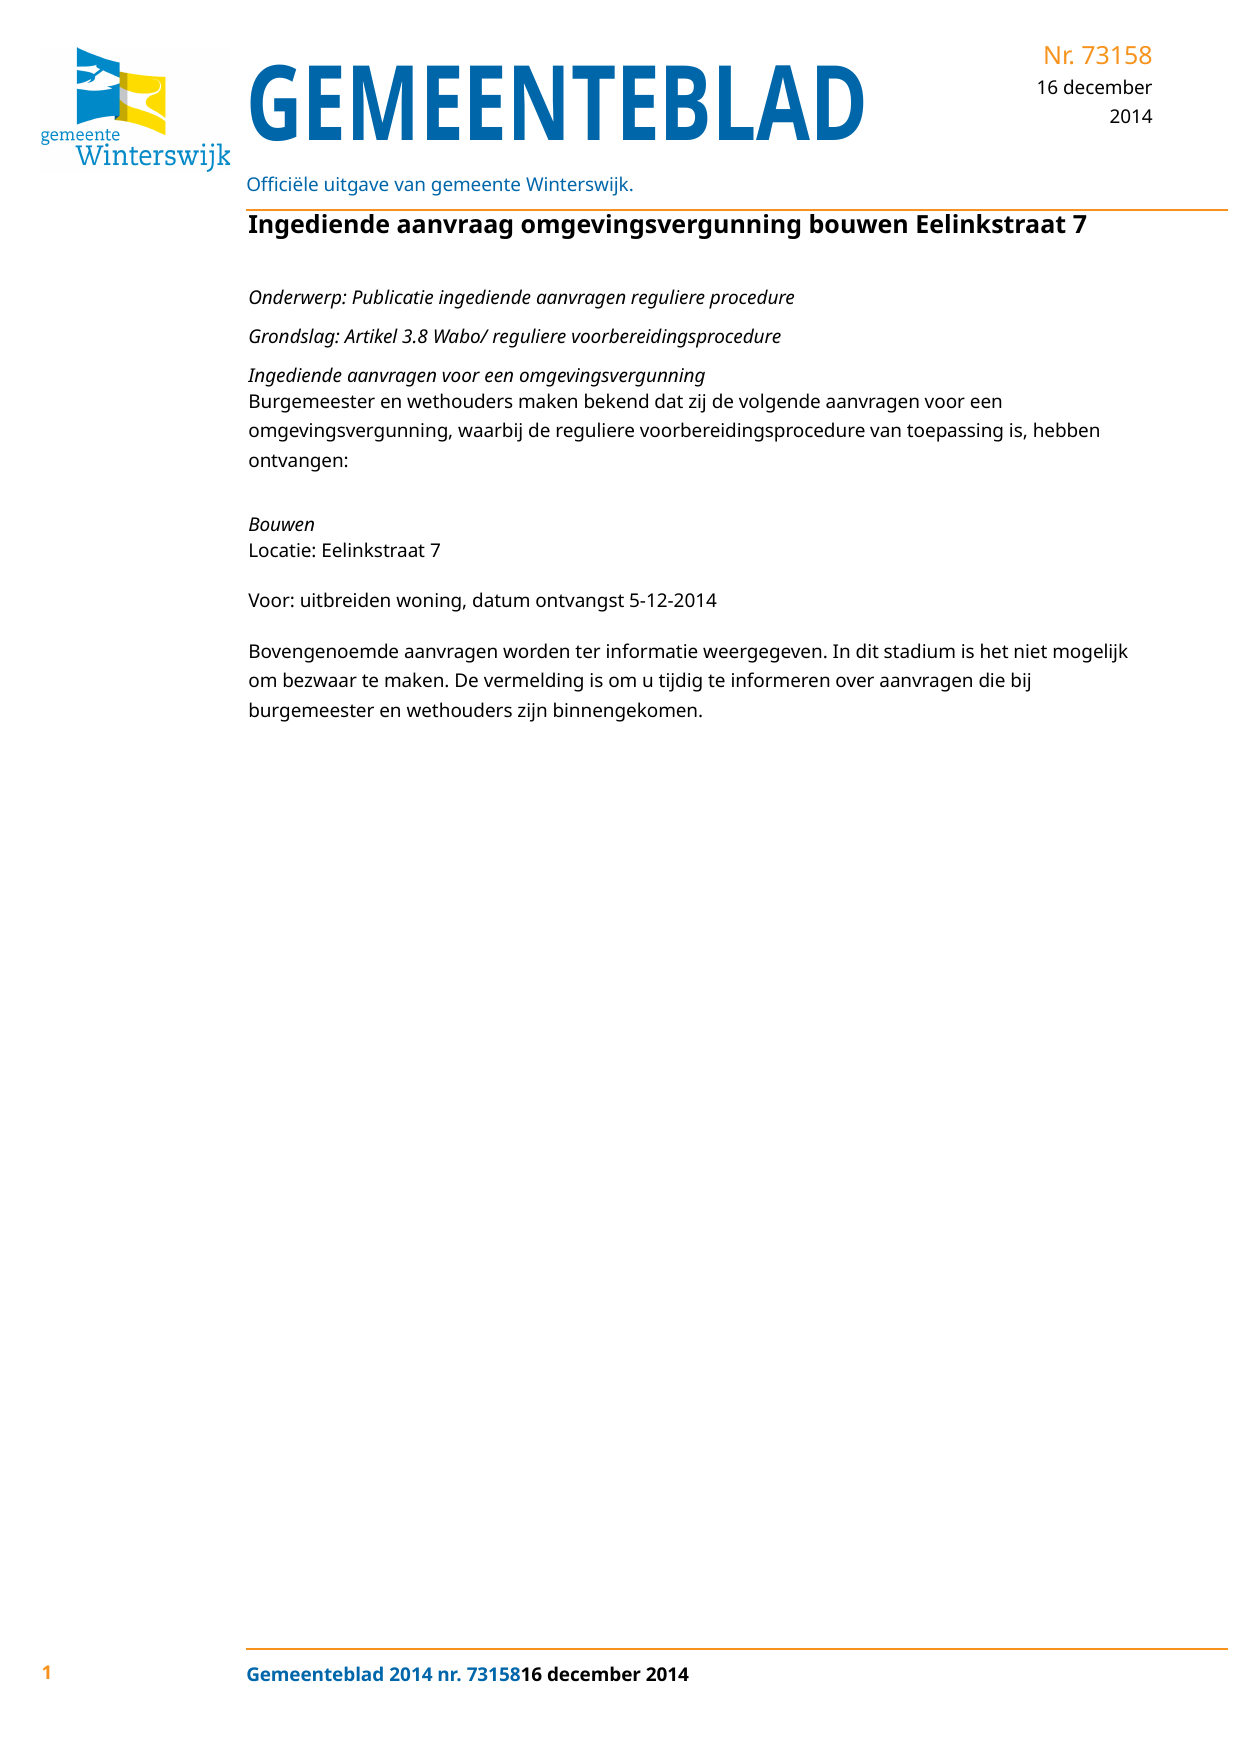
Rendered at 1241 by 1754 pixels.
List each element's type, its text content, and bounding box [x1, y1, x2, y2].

text Grondslag: Artikel 3.8 Wabo/ reguliere voorbereidingsprocedure [248, 323, 1152, 349]
text Voor: uitbreiden woning, datum ontvangst 5-12-2014 [248, 587, 1152, 613]
text Ingediende aanvragen voor een omgevingsvergunning [248, 362, 1152, 388]
text Locatie: Eelinkstraat 7 [248, 537, 1152, 563]
text Bouwen [248, 511, 1152, 537]
text Onderwerp: Publicatie ingediende aanvragen reguliere procedure [248, 284, 1152, 309]
picture [225, 153, 231, 162]
text Ingediende aanvraag omgevingsvergunning bouwen Eelinkstraat 7 [248, 211, 1152, 241]
text Burgemeester en wethouders maken bekend dat zij de volgende aanvragen voor een omgevingsvergunning, waarbij de reguliere voorbereidingsprocedure van toepassing is, hebben ontvangen: [248, 388, 1152, 473]
text Bovengenoemde aanvragen worden ter informatie weergegeven. In dit stadium is het niet mogelijk om bezwaar te maken. De vermelding is om u tijdig te informeren over aanvragen die bij burgemeester en wethouders zijn binnengekomen. [248, 638, 1152, 723]
picture [41, 47, 231, 172]
